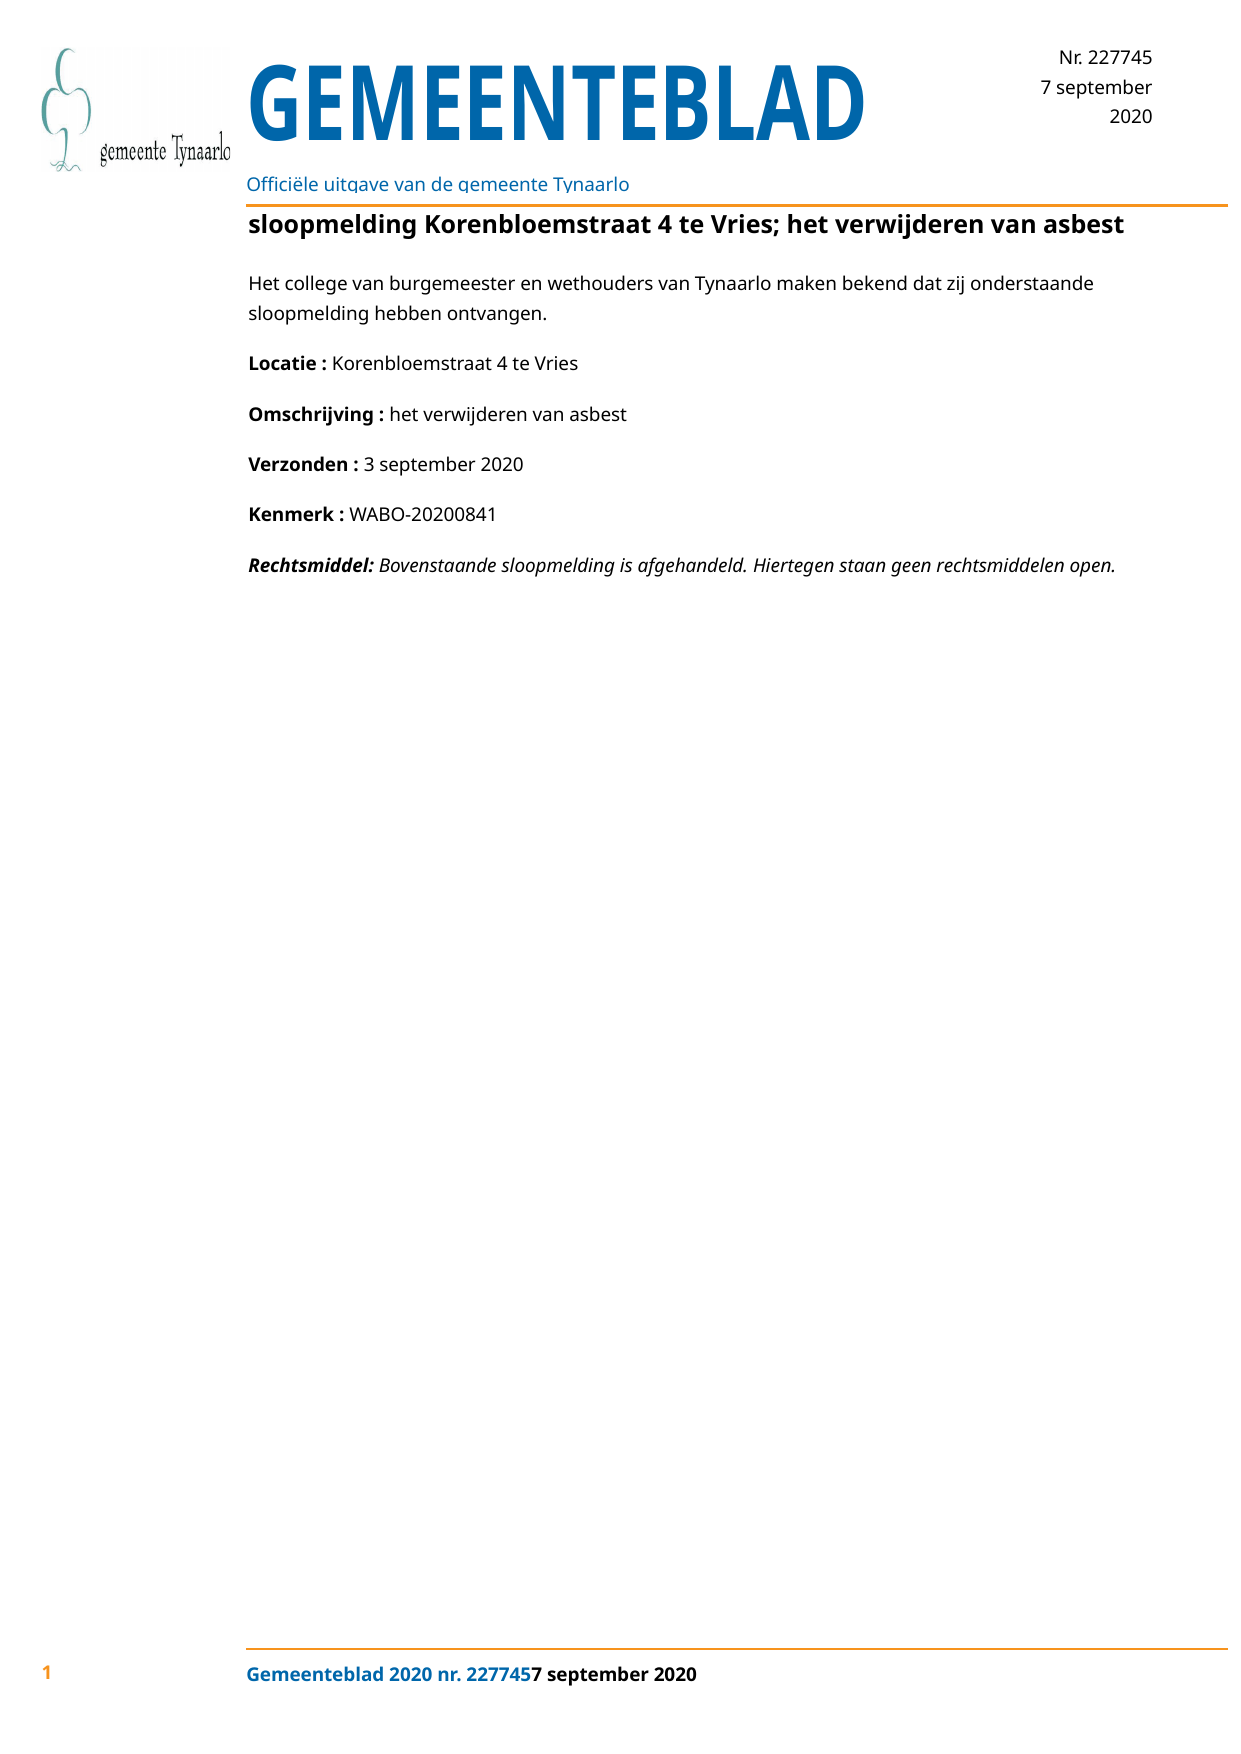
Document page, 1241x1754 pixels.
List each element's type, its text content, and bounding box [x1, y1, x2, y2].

text Verzonden : 3 september 2020 [248, 451, 1152, 477]
text Locatie : Korenbloemstraat 4 te Vries [248, 350, 1152, 376]
text Rechtsmiddel: Bovenstaande sloopmelding is afgehandeld. Hiertegen staan geen rechtsmiddelen open. [248, 552, 1152, 578]
text Kenmerk : WABO-20200841 [248, 502, 1152, 527]
text sloopmelding Korenbloemstraat 4 te Vries; het verwijderen van asbest [248, 207, 1152, 241]
text Het college van burgemeester en wethouders van Tynaarlo maken bekend dat zij onderstaande sloopmelding hebben ontvangen. [248, 270, 1152, 326]
picture [41, 47, 231, 172]
text Omschrijving : het verwijderen van asbest [248, 401, 1152, 426]
